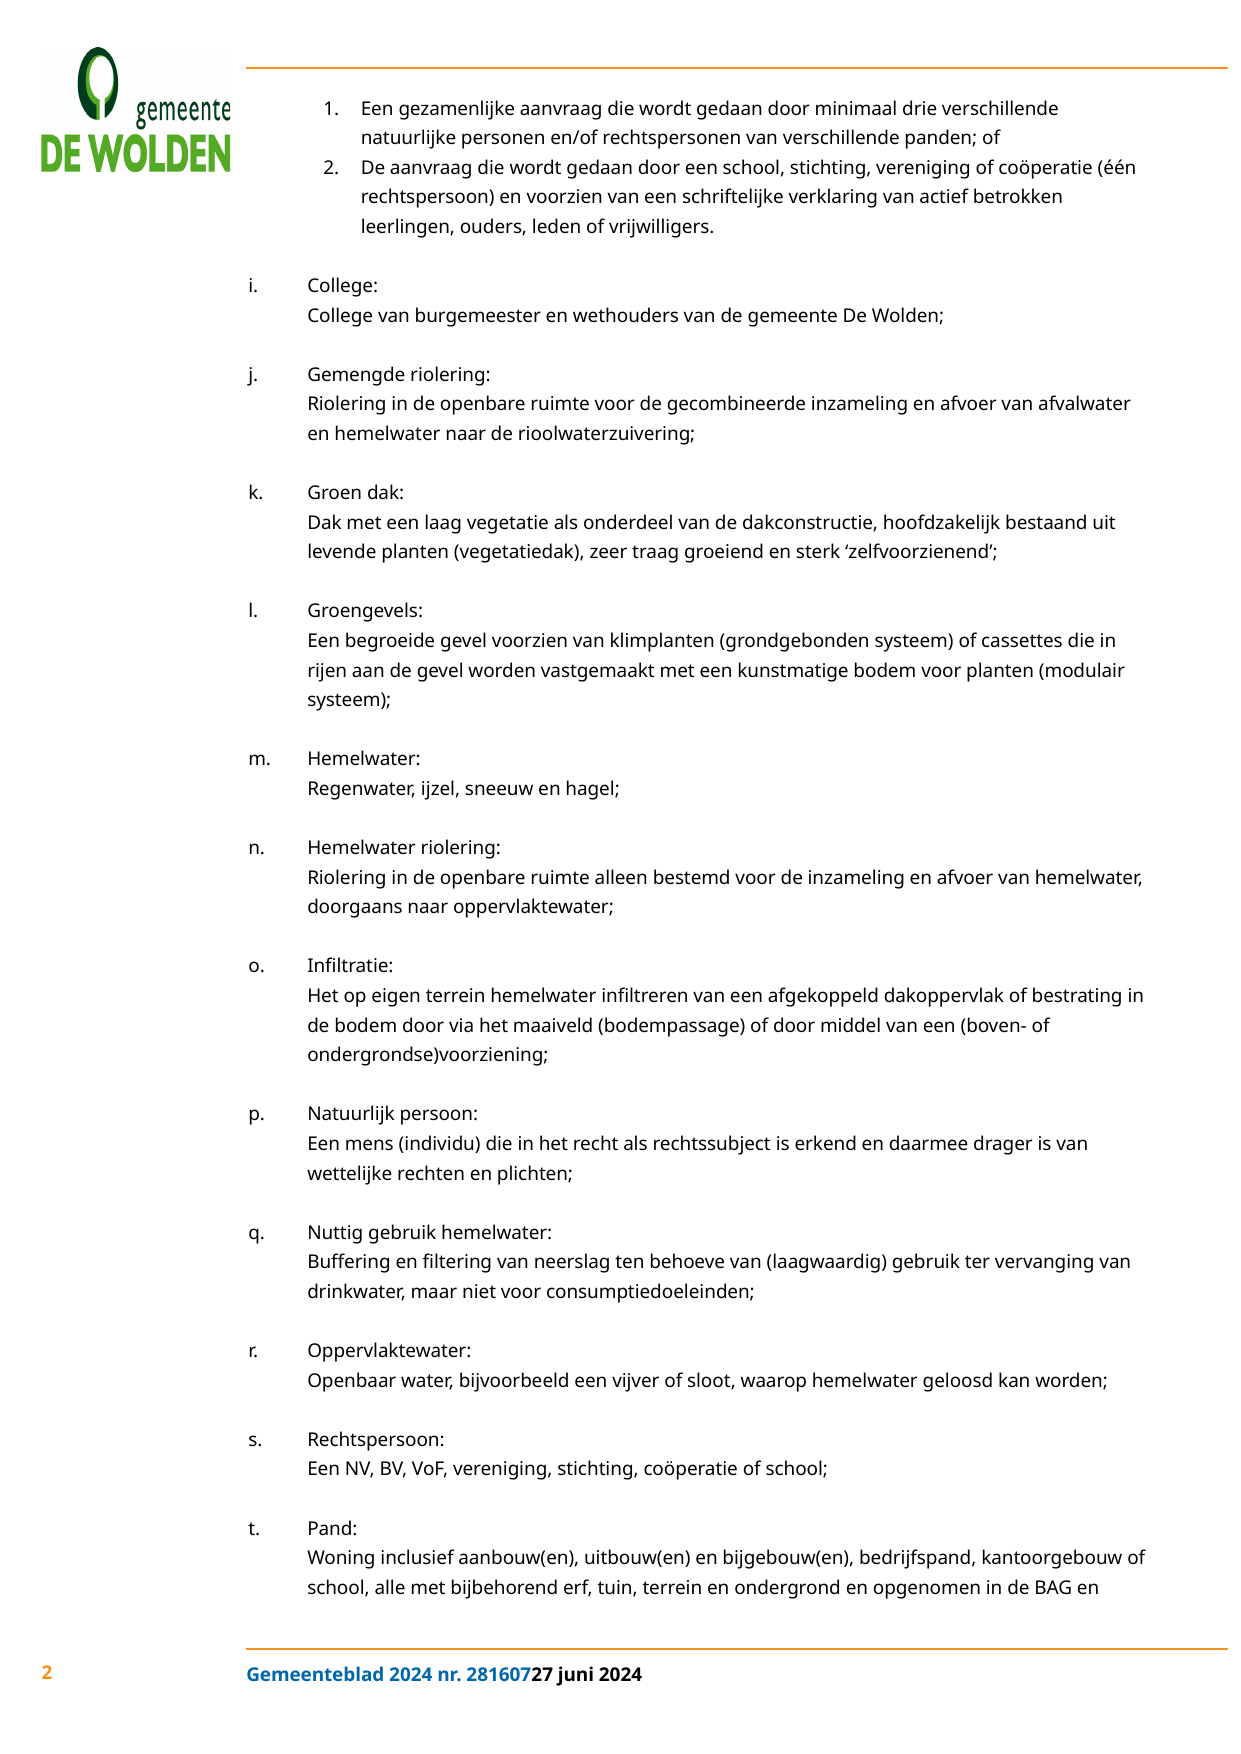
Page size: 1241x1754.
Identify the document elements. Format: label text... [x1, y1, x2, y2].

list College: [248, 272, 1152, 298]
list Hemelwater riolering: [248, 834, 1152, 860]
list De aanvraag die wordt gedaan door een school, stichting, vereniging of coöperatie (één rechtspersoon) en voorzien van een schriftelijke verklaring van actief betrokken leerlingen, ouders, leden of vrijwilligers. [323, 154, 1152, 239]
list Woning inclusief aanbouw(en), uitbouw(en) en bijgebouw(en), bedrijfspand, kantoorgebouw of school, alle met bijbehorend erf, tuin, terrein en ondergrond en opgenomen in de BAG en [248, 1544, 1152, 1600]
picture [41, 47, 231, 172]
list Een mens (individu) die in het recht als rechtssubject is erkend en daarmee drager is van wettelijke rechten en plichten; [248, 1130, 1152, 1186]
list Buffering en filtering van neerslag ten behoeve van (laagwaardig) gebruik ter vervanging van drinkwater, maar niet voor consumptiedoeleinden; [248, 1248, 1152, 1304]
list Een gezamenlijke aanvraag die wordt gedaan door minimaal drie verschillende natuurlijke personen en/of rechtspersonen van verschillende panden; of [323, 95, 1152, 150]
list Hemelwater: [248, 746, 1152, 771]
list Een NV, BV, VoF, vereniging, stichting, coöperatie of school; [248, 1456, 1152, 1481]
list Rechtspersoon: [248, 1426, 1152, 1452]
list Openbaar water, bijvoorbeeld een vijver of sloot, waarop hemelwater geloosd kan worden; [248, 1367, 1152, 1393]
list Riolering in de openbare ruimte alleen bestemd voor de inzameling en afvoer van hemelwater, doorgaans naar oppervlaktewater; [248, 864, 1152, 919]
list Een begroeide gevel voorzien van klimplanten (grondgebonden systeem) of cassettes die in rijen aan de gevel worden vastgemaakt met een kunstmatige bodem voor planten (modulair systeem); [248, 627, 1152, 712]
list Groen dak: [248, 479, 1152, 505]
list Oppervlaktewater: [248, 1337, 1152, 1363]
list Natuurlijk persoon: [248, 1101, 1152, 1126]
list Pand: [248, 1515, 1152, 1541]
list Infiltratie: [248, 953, 1152, 978]
list Nuttig gebruik hemelwater: [248, 1219, 1152, 1245]
list Dak met een laag vegetatie als onderdeel van de dakconstructie, hoofdzakelijk bestaand uit levende planten (vegetatiedak), zeer traag groeiend en sterk ‘zelfvoorzienend’; [248, 509, 1152, 564]
list Groengevels: [248, 598, 1152, 623]
list Riolering in de openbare ruimte voor de gecombineerde inzameling en afvoer van afvalwater en hemelwater naar de rioolwaterzuivering; [248, 391, 1152, 446]
list Regenwater, ijzel, sneeuw en hagel; [248, 775, 1152, 801]
list Het op eigen terrein hemelwater infiltreren van een afgekoppeld dakoppervlak of bestrating in de bodem door via het maaiveld (bodempassage) of door middel van een (boven- of ondergrondse)voorziening; [248, 982, 1152, 1067]
list Gemengde riolering: [248, 361, 1152, 387]
list College van burgemeester en wethouders van de gemeente De Wolden; [248, 302, 1152, 328]
